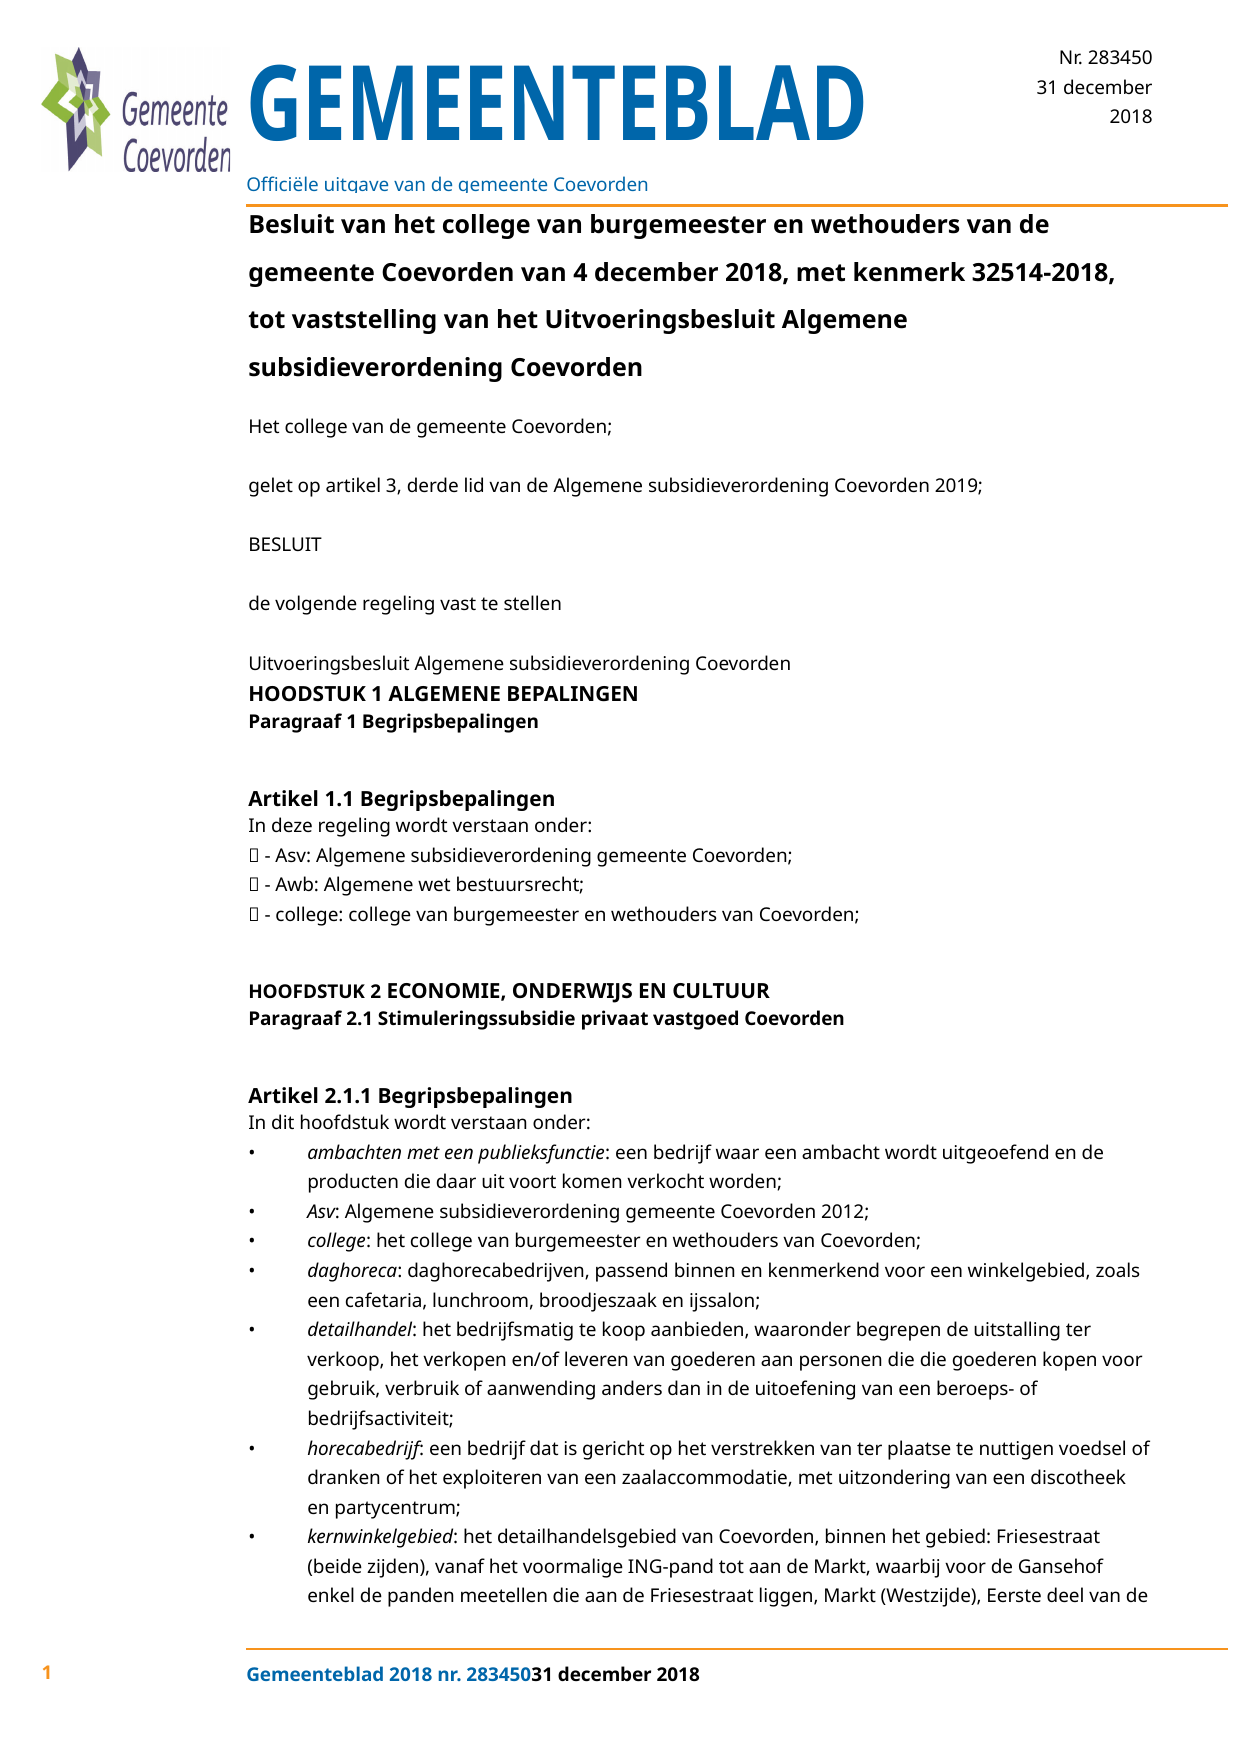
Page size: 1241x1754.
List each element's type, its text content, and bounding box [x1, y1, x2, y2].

text  - Asv: Algemene subsidieverordening gemeente Coevorden; [248, 842, 1152, 868]
text In dit hoofdstuk wordt verstaan onder: [248, 1109, 1152, 1135]
list college: het college van burgemeester en wethouders van Coevorden; [248, 1228, 1152, 1253]
text Artikel 1.1 Begripsbepalingen [248, 784, 1152, 812]
text Paragraaf 1 Begripsbepalingen [248, 708, 1152, 733]
text gelet op artikel 3, derde lid van de Algemene subsidieverordening Coevorden 2019; [248, 472, 1152, 498]
picture [41, 47, 231, 172]
text HOOFDSTUK 2 ECONOMIE, ONDERWIJS EN CULTUUR [248, 976, 1152, 1005]
list kernwinkelgebied: het detailhandelsgebied van Coevorden, binnen het gebied: Friesestraat (beide zijden), vanaf het voormalige ING-pand tot aan de Markt, waarbij voor de Gansehof enkel de panden meetellen die aan de Friesestraat liggen, Markt (Westzijde), Eerste deel van de [248, 1523, 1152, 1608]
list horecabedrijf: een bedrijf dat is gericht op het verstrekken van ter plaatse te nuttigen voedsel of dranken of het exploiteren van een zaalaccommodatie, met uitzondering van een discotheek en partycentrum; [248, 1435, 1152, 1520]
text Besluit van het college van burgemeester en wethouders van de gemeente Coevorden van 4 december 2018, met kenmerk 32514-2018, tot vaststelling van het Uitvoeringsbesluit Algemene subsidieverordening Coevorden [248, 207, 1152, 384]
list daghoreca: daghorecabedrijven, passend binnen en kenmerkend voor een winkelgebied, zoals een cafetaria, lunchroom, broodjeszaak en ijssalon; [248, 1257, 1152, 1313]
text Uitvoeringsbesluit Algemene subsidieverordening Coevorden [248, 650, 1152, 676]
text Paragraaf 2.1 Stimuleringssubsidie privaat vastgoed Coevorden [248, 1005, 1152, 1031]
text  - Awb: Algemene wet bestuursrecht; [248, 872, 1152, 897]
text In deze regeling wordt verstaan onder: [248, 812, 1152, 838]
text HOODSTUK 1 ALGEMENE BEPALINGEN [248, 679, 1152, 708]
text Het college van de gemeente Coevorden; [248, 413, 1152, 439]
list Asv: Algemene subsidieverordening gemeente Coevorden 2012; [248, 1198, 1152, 1224]
list ambachten met een publieksfunctie: een bedrijf waar een ambacht wordt uitgeoefend en de producten die daar uit voort komen verkocht worden; [248, 1139, 1152, 1194]
text BESLUIT [248, 531, 1152, 557]
text de volgende regeling vast te stellen [248, 591, 1152, 616]
text Artikel 2.1.1 Begripsbepalingen [248, 1081, 1152, 1109]
list detailhandel: het bedrijfsmatig te koop aanbieden, waaronder begrepen de uitstalling ter verkoop, het verkopen en/of leveren van goederen aan personen die die goederen kopen voor gebruik, verbruik of aanwending anders dan in de uitoefening van een beroeps- of bedrijfsactiviteit; [248, 1316, 1152, 1431]
text  - college: college van burgemeester en wethouders van Coevorden; [248, 901, 1152, 927]
